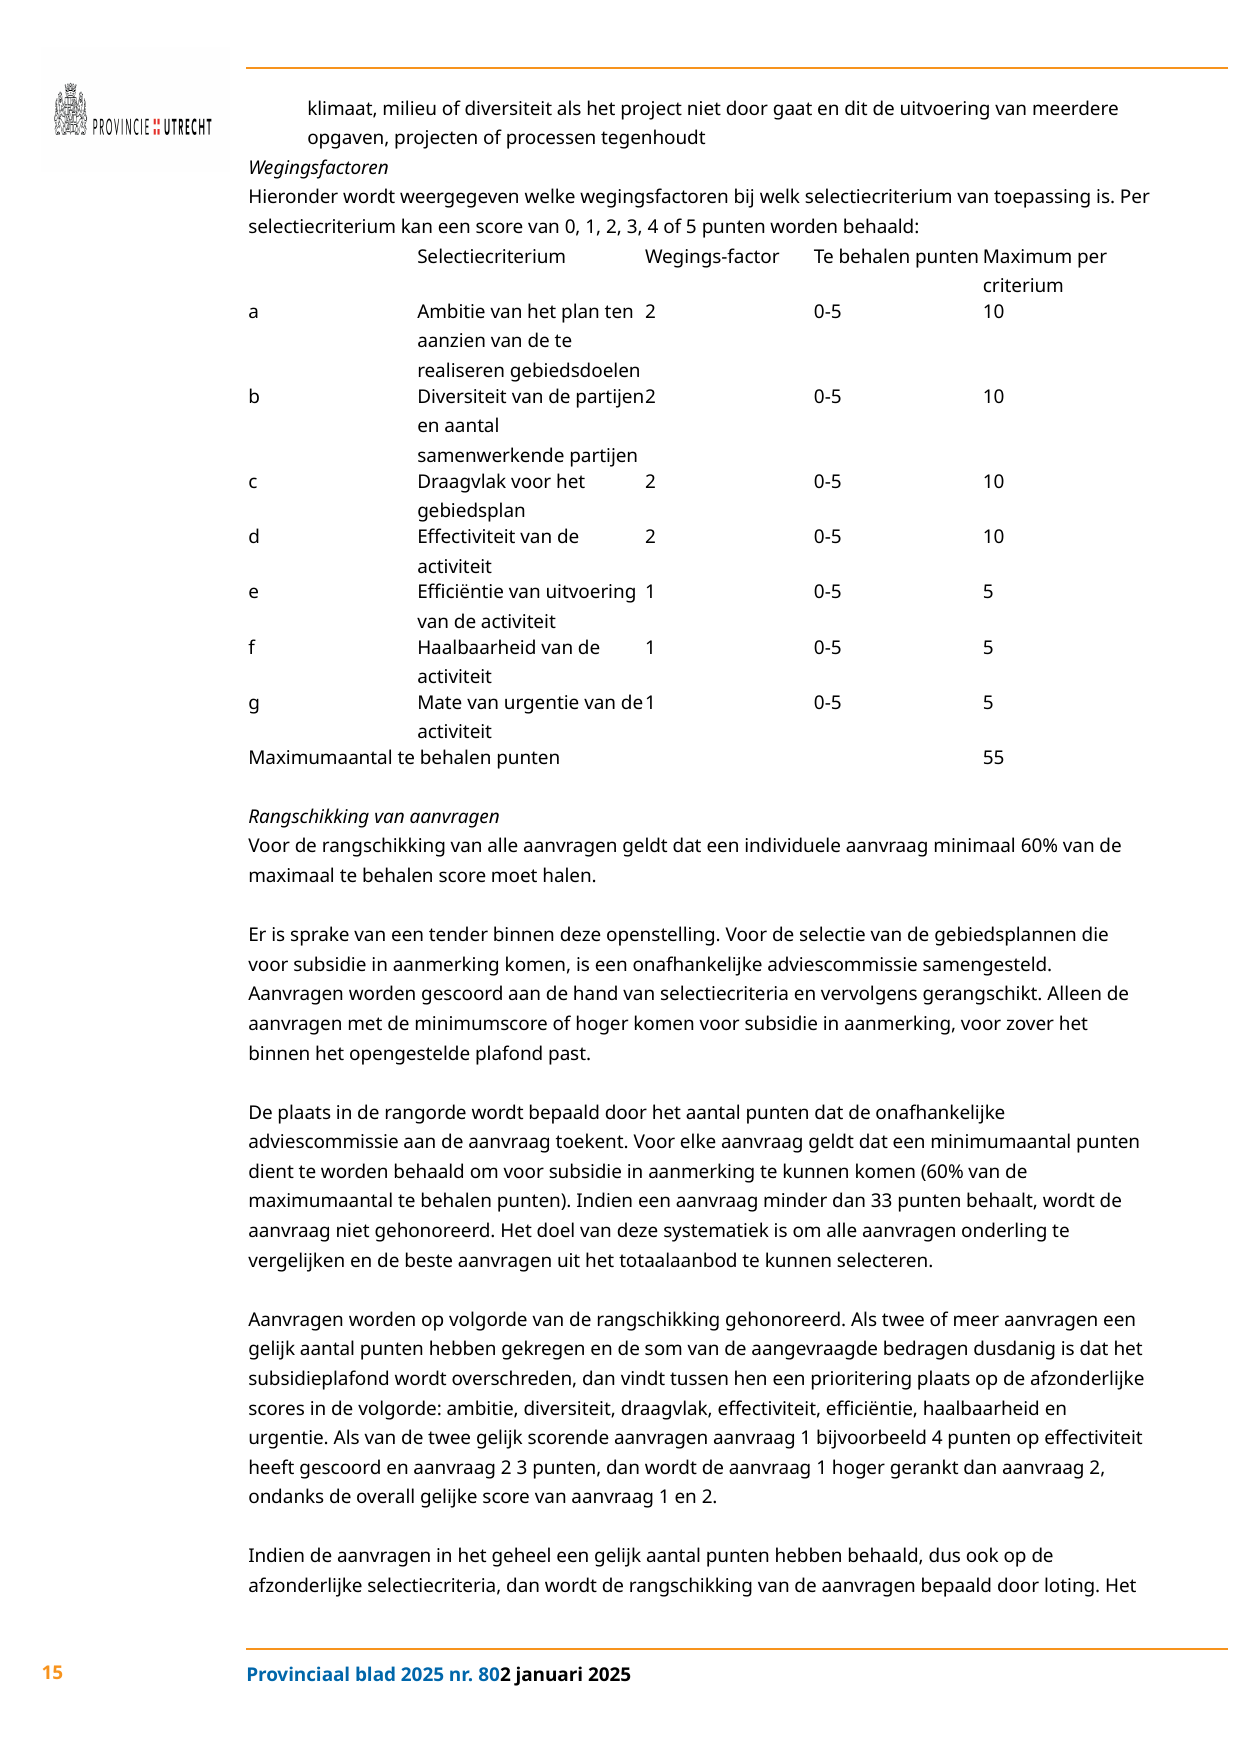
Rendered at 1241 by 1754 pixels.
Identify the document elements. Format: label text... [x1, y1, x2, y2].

table_cell 1 [645, 689, 814, 744]
picture [41, 47, 231, 172]
text Aanvragen worden op volgorde van de rangschikking gehonoreerd. Als twee of meer aanvragen een gelijk aantal punten hebben gekregen en de som van de aangevraagde bedragen dusdanig is dat het subsidieplafond wordt overschreden, dan vindt tussen hen een prioritering plaats op de afzonderlijke scores in de volgorde: ambitie, diversiteit, draagvlak, effectiviteit, efficiëntie, haalbaarheid en urgentie. Als van de twee gelijk scorende aanvragen aanvraag 1 bijvoorbeeld 4 punten op effectiviteit heeft gescoord en aanvraag 2 3 punten, dan wordt de aanvraag 1 hoger gerankt dan aanvraag 2, ondanks de overall gelijke score van aanvraag 1 en 2. [248, 1306, 1152, 1509]
text Voor de rangschikking van alle aanvragen geldt dat een individuele aanvraag minimaal 60% van de maximaal te behalen score moet halen. [248, 833, 1152, 888]
table_cell 2 [645, 298, 814, 383]
table_cell 0-5 [814, 634, 983, 689]
table_cell 55 [983, 745, 1152, 770]
table_cell f [248, 634, 417, 689]
table_cell 2 [645, 383, 814, 468]
table_header [248, 243, 417, 298]
table_cell 0-5 [814, 298, 983, 383]
table_cell 5 [983, 579, 1152, 634]
table_cell Mate van urgentie van de activiteit [417, 689, 645, 744]
text Er is sprake van een tender binnen deze openstelling. Voor de selectie van de gebiedsplannen die voor subsidie in aanmerking komen, is een onafhankelijke adviescommissie samengesteld. Aanvragen worden gescoord aan de hand van selectiecriteria en vervolgens gerangschikt. Alleen de aanvragen met de minimumscore of hoger komen voor subsidie in aanmerking, voor zover het binnen het opengestelde plafond past. [248, 921, 1152, 1065]
table_header Maximum per criterium [983, 243, 1152, 298]
text Wegingsfactoren [248, 154, 1152, 180]
text Indien de aanvragen in het geheel een gelijk aantal punten hebben behaald, dus ook op de afzonderlijke selectiecriteria, dan wordt de rangschikking van de aanvragen bepaald door loting. Het [248, 1543, 1152, 1598]
table_cell 0-5 [814, 523, 983, 578]
table_cell 0-5 [814, 689, 983, 744]
table_cell a [248, 298, 417, 383]
table_cell 1 [645, 634, 814, 689]
table_cell 10 [983, 523, 1152, 578]
table_cell 2 [645, 468, 814, 523]
table_header Te behalen punten [814, 243, 983, 298]
table_cell 0-5 [814, 383, 983, 468]
text Rangschikking van aanvragen [248, 803, 1152, 829]
table_cell b [248, 383, 417, 468]
table_cell 0-5 [814, 579, 983, 634]
table_cell 5 [983, 634, 1152, 689]
table_cell c [248, 468, 417, 523]
table_cell 2 [645, 523, 814, 578]
text Hieronder wordt weergegeven welke wegingsfactoren bij welk selectiecriterium van toepassing is. Per selectiecriterium kan een score van 0, 1, 2, 3, 4 of 5 punten worden behaald: [248, 183, 1152, 239]
table_header Wegings-factor [645, 243, 814, 298]
table_cell Draagvlak voor het gebiedsplan [417, 468, 645, 523]
list klimaat, milieu of diversiteit als het project niet door gaat en dit de uitvoering van meerdere opgaven, projecten of processen tegenhoudt [248, 95, 1152, 150]
table_cell 10 [983, 383, 1152, 468]
text De plaats in de rangorde wordt bepaald door het aantal punten dat de onafhankelijke adviescommissie aan de aanvraag toekent. Voor elke aanvraag geldt dat een minimumaantal punten dient te worden behaald om voor subsidie in aanmerking te kunnen komen (60% van de maximumaantal te behalen punten). Indien een aanvraag minder dan 33 punten behaalt, wordt de aanvraag niet gehonoreerd. Het doel van deze systematiek is om alle aanvragen onderling te vergelijken en de beste aanvragen uit het totaalaanbod te kunnen selecteren. [248, 1099, 1152, 1272]
table_cell Effectiviteit van de activiteit [417, 523, 645, 578]
table_cell 1 [645, 579, 814, 634]
table_cell Haalbaarheid van de activiteit [417, 634, 645, 689]
table_cell 10 [983, 298, 1152, 383]
table_cell Maximumaantal te behalen punten [248, 745, 983, 770]
table_cell 5 [983, 689, 1152, 744]
table_cell Ambitie van het plan ten aanzien van de te realiseren gebiedsdoelen [417, 298, 645, 383]
table_cell e [248, 579, 417, 634]
table_header Selectiecriterium [417, 243, 645, 298]
table_cell d [248, 523, 417, 578]
table_cell 0-5 [814, 468, 983, 523]
table_cell Efficiëntie van uitvoering van de activiteit [417, 579, 645, 634]
table_cell Diversiteit van de partijen en aantal samenwerkende partijen [417, 383, 645, 468]
table_cell g [248, 689, 417, 744]
table_cell 10 [983, 468, 1152, 523]
